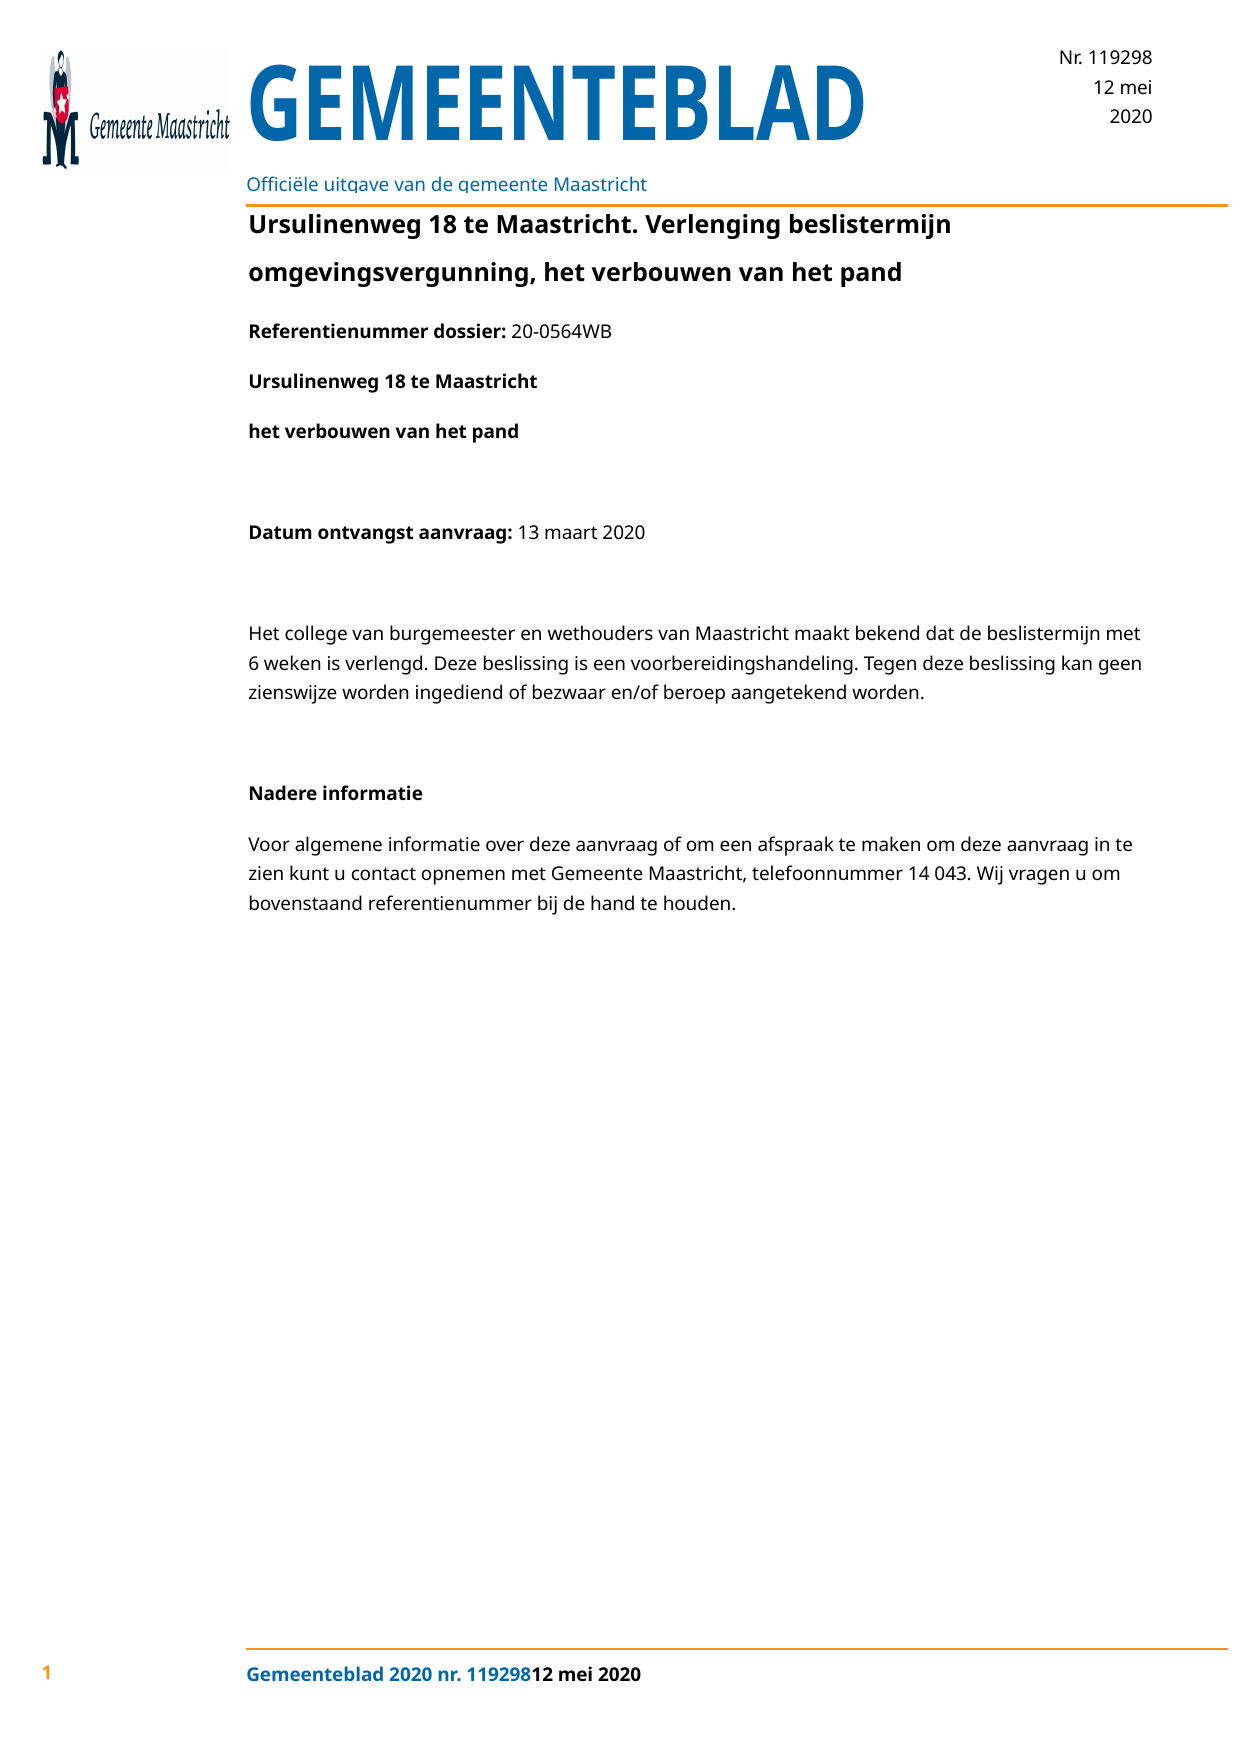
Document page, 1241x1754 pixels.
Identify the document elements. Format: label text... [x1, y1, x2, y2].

text Voor algemene informatie over deze aanvraag of om een afspraak te maken om deze aanvraag in te zien kunt u contact opnemen met Gemeente Maastricht, telefoonnummer 14 043. Wij vragen u om bovenstaand referentienummer bij de hand te houden. [248, 831, 1152, 916]
text Datum ontvangst aanvraag: 13 maart 2020 [248, 519, 1152, 545]
text Het college van burgemeester en wethouders van Maastricht maakt bekend dat de beslistermijn met 6 weken is verlengd. Deze beslissing is een voorbereidingshandeling. Tegen deze beslissing kan geen zienswijze worden ingediend of bezwaar en/of beroep aangetekend worden. [248, 620, 1152, 705]
text Referentienummer dossier: 20-0564WB [248, 318, 1152, 344]
text het verbouwen van het pand [248, 419, 1152, 444]
text Ursulinenweg 18 te Maastricht [248, 368, 1152, 394]
picture [41, 47, 231, 172]
text Ursulinenweg 18 te Maastricht. Verlenging beslistermijn omgevingsvergunning, het verbouwen van het pand [248, 207, 1152, 288]
text Nadere informatie [248, 780, 1152, 806]
